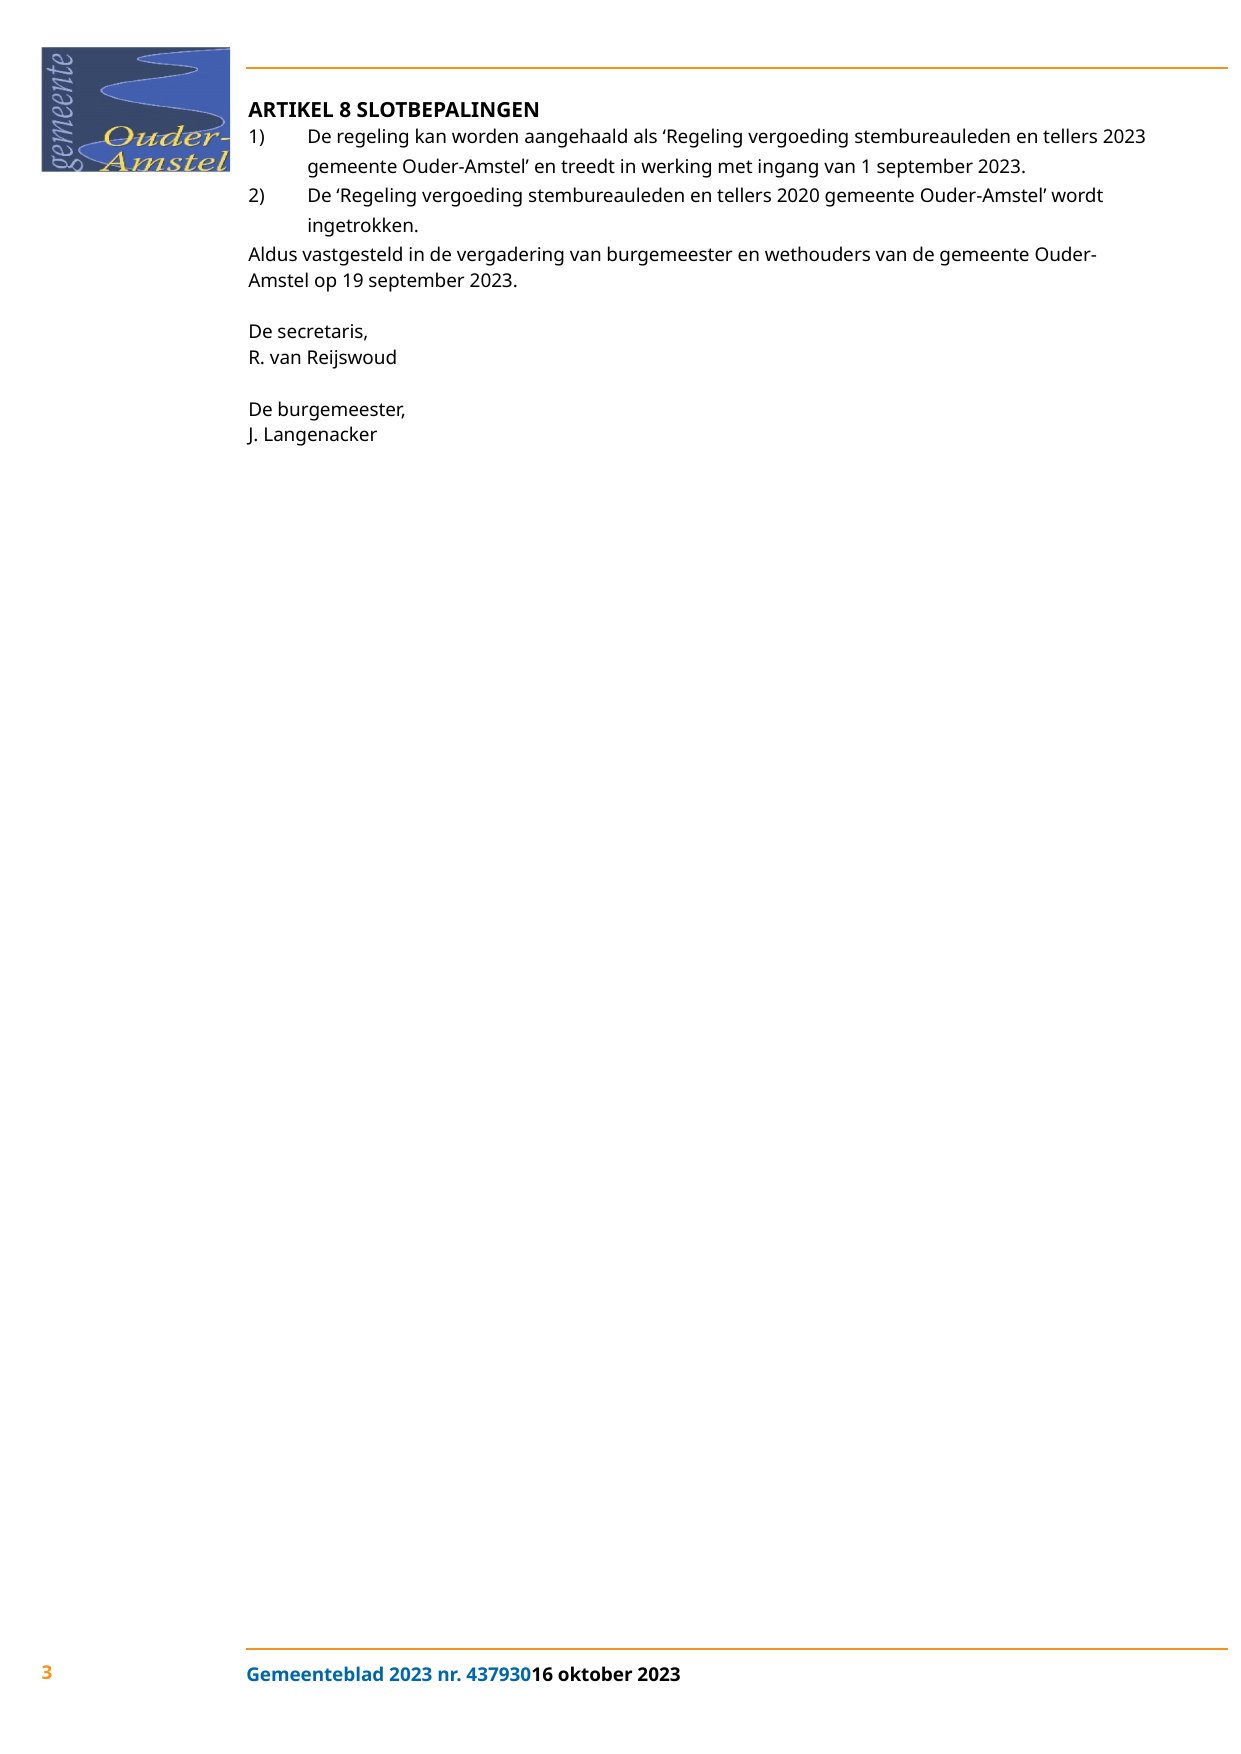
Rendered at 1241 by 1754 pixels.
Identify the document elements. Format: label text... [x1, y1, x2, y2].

picture [41, 47, 231, 172]
text De secretaris, [248, 319, 1152, 344]
text Aldus vastgesteld in de vergadering van burgemeester en wethouders van de gemeente Ouder-Amstel op 19 september 2023. [248, 242, 1152, 293]
list De ‘Regeling vergoeding stembureauleden en tellers 2020 gemeente Ouder-Amstel’ wordt ingetrokken. [248, 182, 1152, 238]
text R. van Reijswoud [248, 344, 1152, 370]
list De regeling kan worden aangehaald als ‘Regeling vergoeding stembureauleden en tellers 2023 gemeente Ouder-Amstel’ en treedt in werking met ingang van 1 september 2023. [248, 123, 1152, 178]
text ARTIKEL 8 SLOTBEPALINGEN [248, 95, 1152, 123]
text J. Langenacker [248, 422, 1152, 447]
text De burgemeester, [248, 396, 1152, 422]
